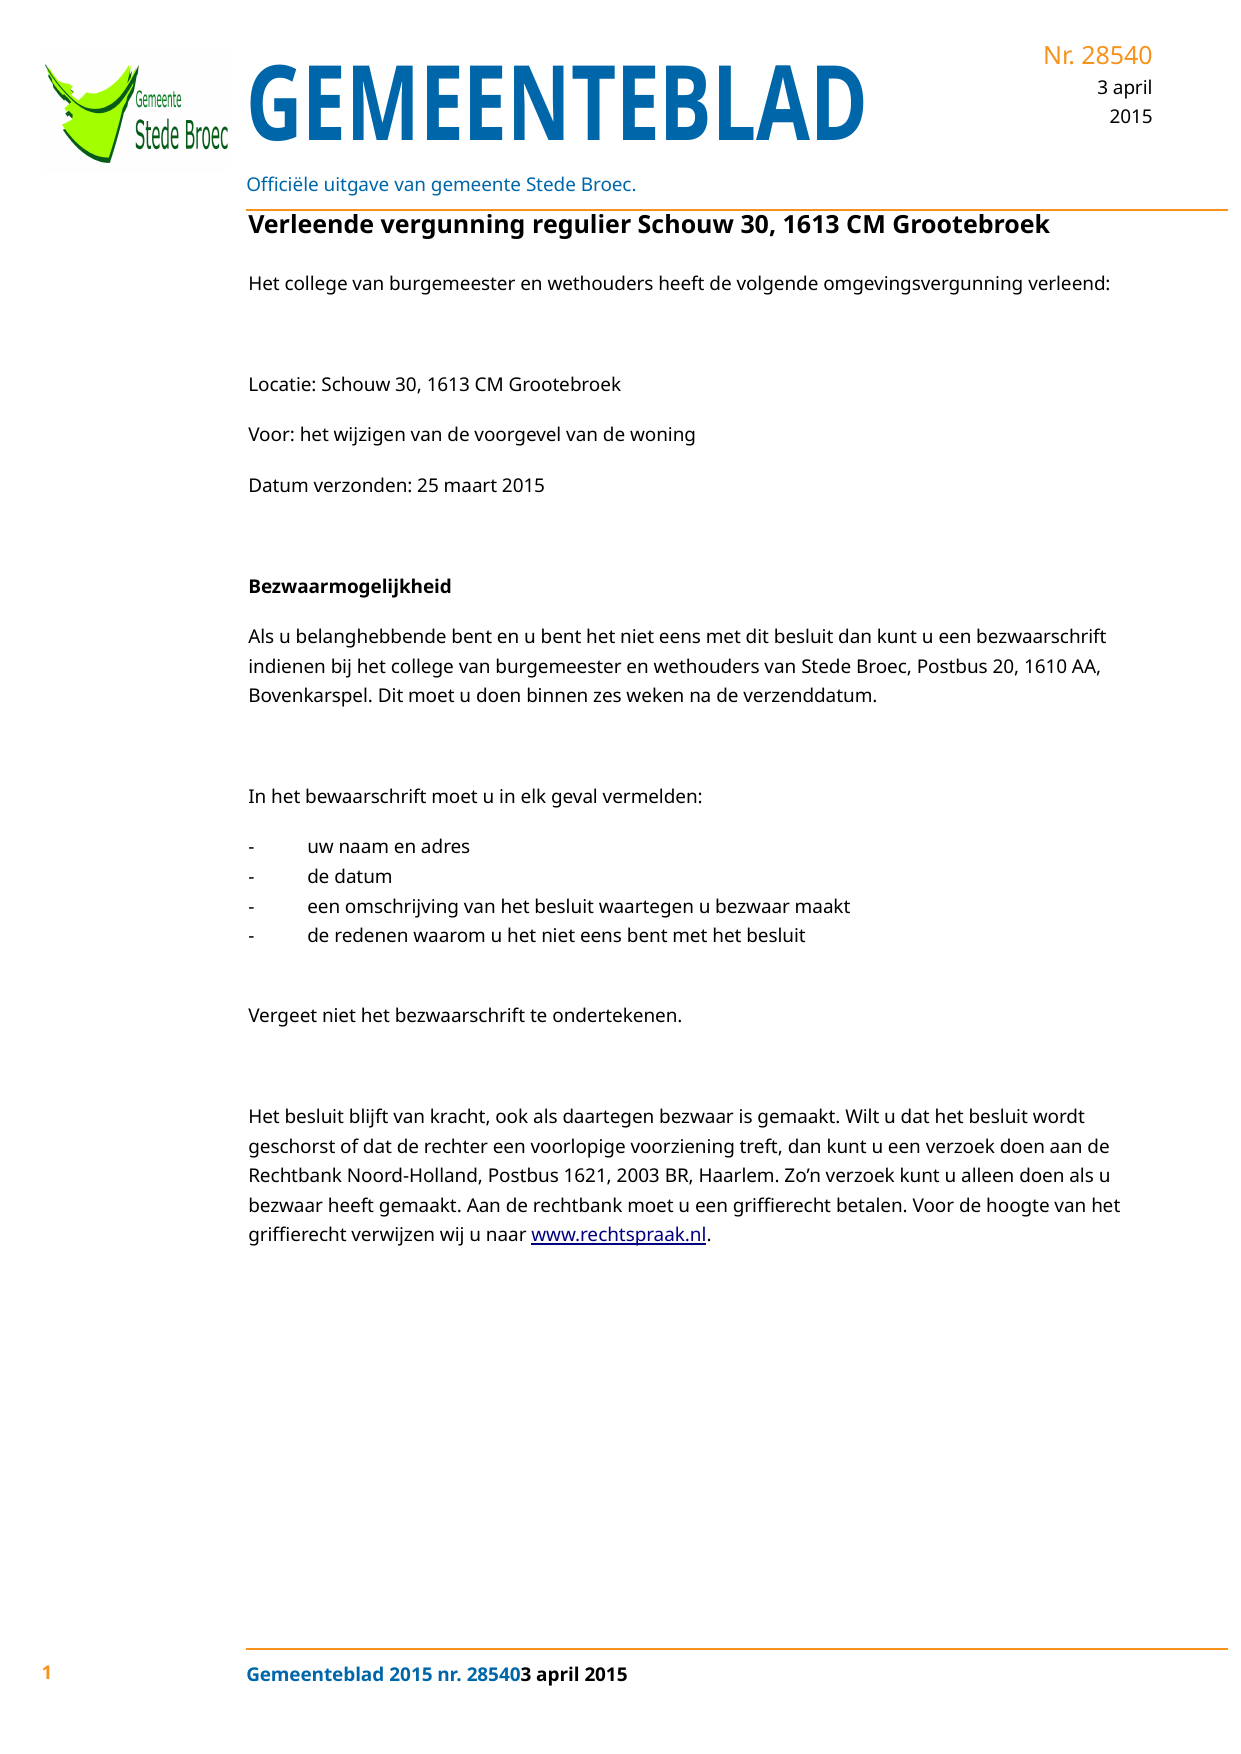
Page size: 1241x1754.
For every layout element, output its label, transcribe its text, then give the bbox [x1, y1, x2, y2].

list uw naam en adres [248, 834, 1152, 859]
text Bezwaarmogelijkheid [248, 573, 1152, 598]
text Vergeet niet het bezwaarschrift te ondertekenen. [248, 1002, 1152, 1028]
text Het college van burgemeester en wethouders heeft de volgende omgevingsvergunning verleend: [248, 270, 1152, 296]
list de datum [248, 863, 1152, 889]
picture [41, 47, 231, 172]
text Verleende vergunning regulier Schouw 30, 1613 CM Grootebroek [248, 211, 1152, 241]
list een omschrijving van het besluit waartegen u bezwaar maakt [248, 893, 1152, 918]
text Als u belanghebbende bent en u bent het niet eens met dit besluit dan kunt u een bezwaarschrift indienen bij het college van burgemeester en wethouders van Stede Broec, Postbus 20, 1610 AA, Bovenkarspel. Dit moet u doen binnen zes weken na de verzenddatum. [248, 623, 1152, 708]
text In het bewaarschrift moet u in elk geval vermelden: [248, 783, 1152, 809]
text Voor: het wijzigen van de voorgevel van de woning [248, 422, 1152, 447]
text Datum verzonden: 25 maart 2015 [248, 472, 1152, 498]
text Het besluit blijft van kracht, ook als daartegen bezwaar is gemaakt. Wilt u dat het besluit wordt geschorst of dat de rechter een voorlopige voorziening treft, dan kunt u een verzoek doen aan de Rechtbank Noord-Holland, Postbus 1621, 2003 BR, Haarlem. Zo’n verzoek kunt u alleen doen als u bezwaar heeft gemaakt. Aan de rechtbank moet u een griffierecht betalen. Voor de hoogte van het griffierecht verwijzen wij u naar www.rechtspraak.nl. [248, 1103, 1152, 1247]
text Locatie: Schouw 30, 1613 CM Grootebroek [248, 371, 1152, 397]
list de redenen waarom u het niet eens bent met het besluit [248, 922, 1152, 948]
